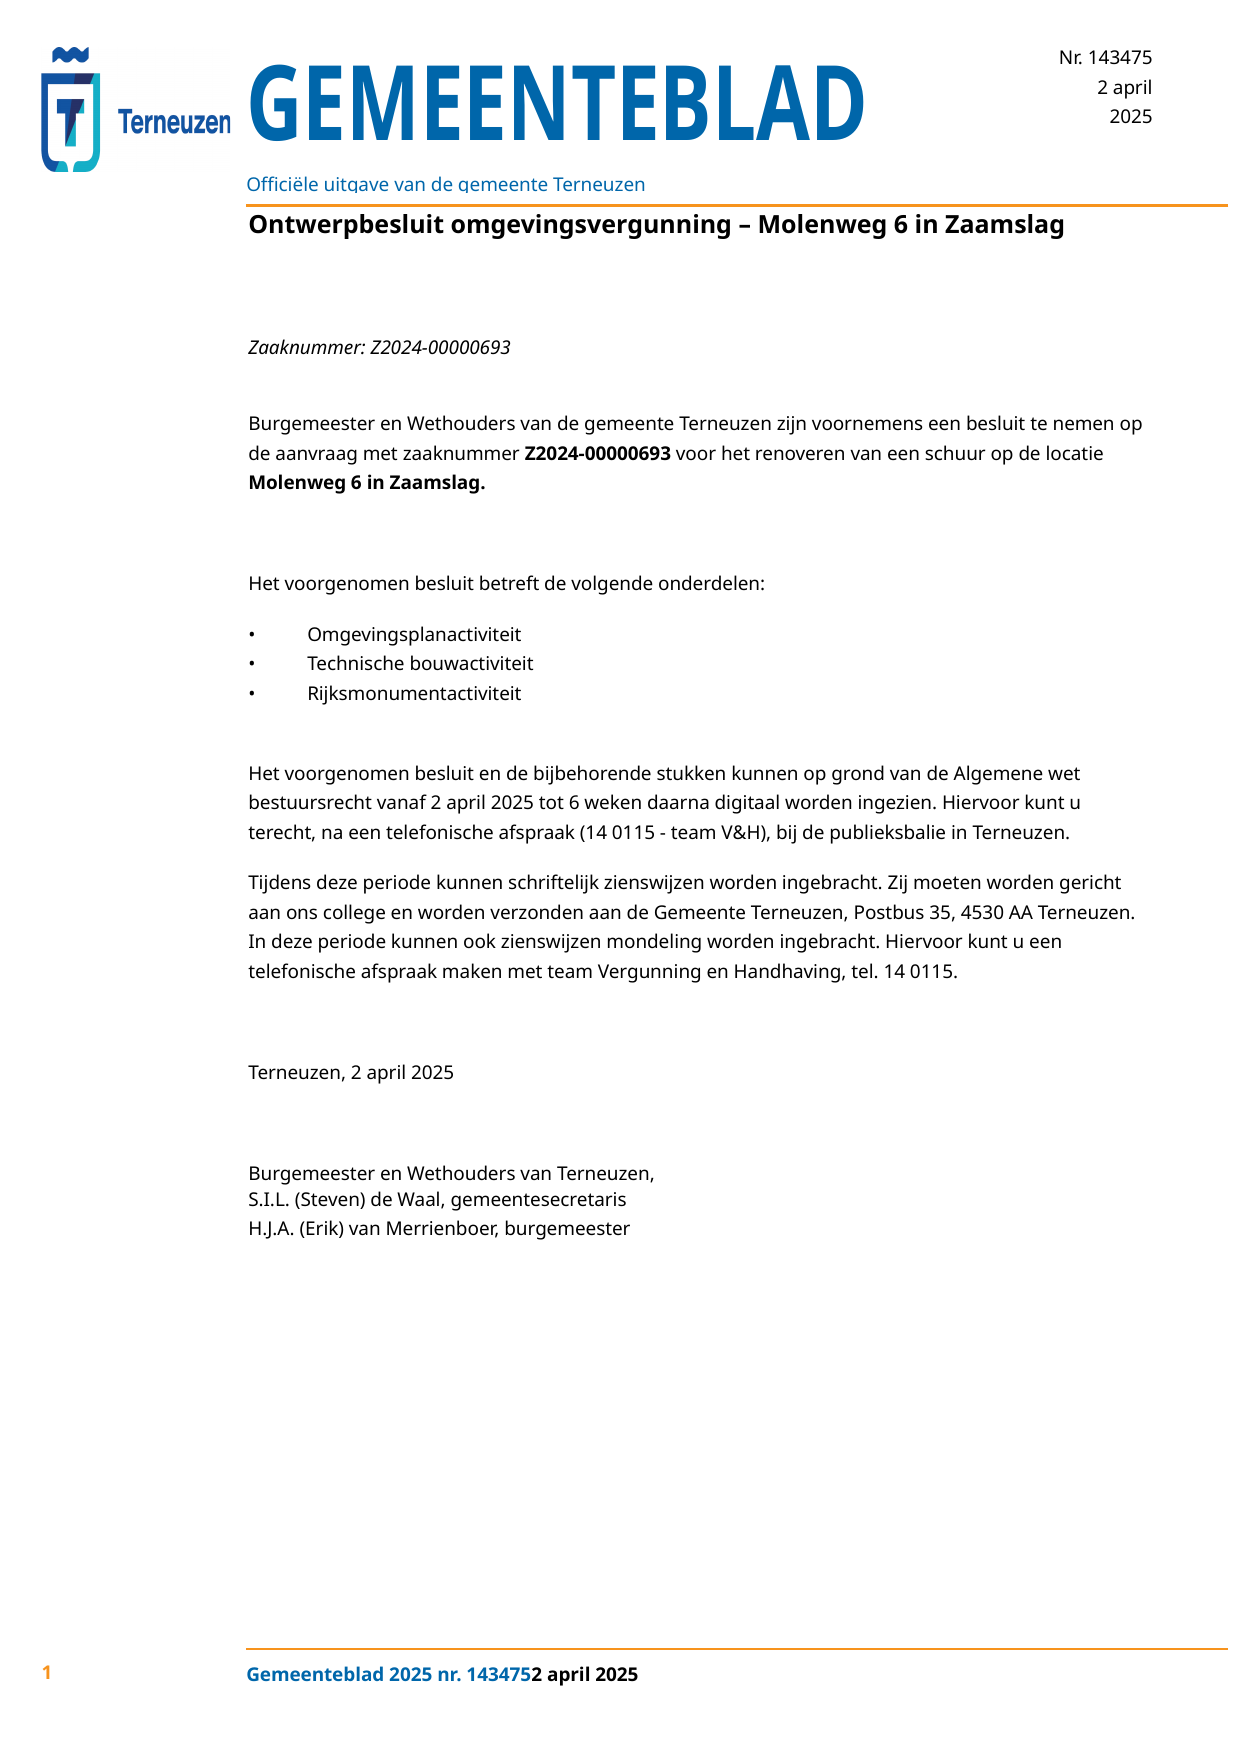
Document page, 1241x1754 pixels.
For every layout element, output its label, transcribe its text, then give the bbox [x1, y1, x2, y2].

text Terneuzen, 2 april 2025 [248, 1059, 1152, 1085]
text Ontwerpbesluit omgevingsvergunning – Molenweg 6 in Zaamslag [248, 207, 1152, 241]
text Tijdens deze periode kunnen schriftelijk zienswijzen worden ingebracht. Zij moeten worden gericht aan ons college en worden verzonden aan de Gemeente Terneuzen, Postbus 35, 4530 AA Terneuzen. In deze periode kunnen ook zienswijzen mondeling worden ingebracht. Hiervoor kunt u een telefonische afspraak maken met team Vergunning en Handhaving, tel. 14 0115. [248, 869, 1152, 984]
text Het voorgenomen besluit betreft de volgende onderdelen: [248, 570, 1152, 596]
text Burgemeester en Wethouders van de gemeente Terneuzen zijn voornemens een besluit te nemen op de aanvraag met zaaknummer Z2024-00000693 voor het renoveren van een schuur op de locatie Molenweg 6 in Zaamslag. [248, 410, 1152, 495]
picture [41, 47, 231, 172]
table_cell S.I.L. (Steven) de Waal, gemeentesecretaris H.J.A. (Erik) van Merrienboer, burgemeester [248, 1186, 714, 1241]
list Technische bouwactiviteit [248, 650, 1152, 676]
text Zaaknummer: Z2024-00000693 [248, 334, 1152, 360]
table_header Burgemeester en Wethouders van Terneuzen, [248, 1160, 1152, 1186]
list Omgevingsplanactiviteit [248, 621, 1152, 647]
table_cell [714, 1186, 1152, 1241]
list Rijksmonumentactiviteit [248, 680, 1152, 706]
table_cell [714, 1267, 1152, 1293]
text Het voorgenomen besluit en de bijbehorende stukken kunnen op grond van de Algemene wet bestuursrecht vanaf 2 april 2025 tot 6 weken daarna digitaal worden ingezien. Hiervoor kunt u terecht, na een telefonische afspraak (14 0115 - team V&H), bij de publieksbalie in Terneuzen. [248, 760, 1152, 845]
table_cell [248, 1267, 714, 1293]
table_cell [248, 1241, 1152, 1267]
